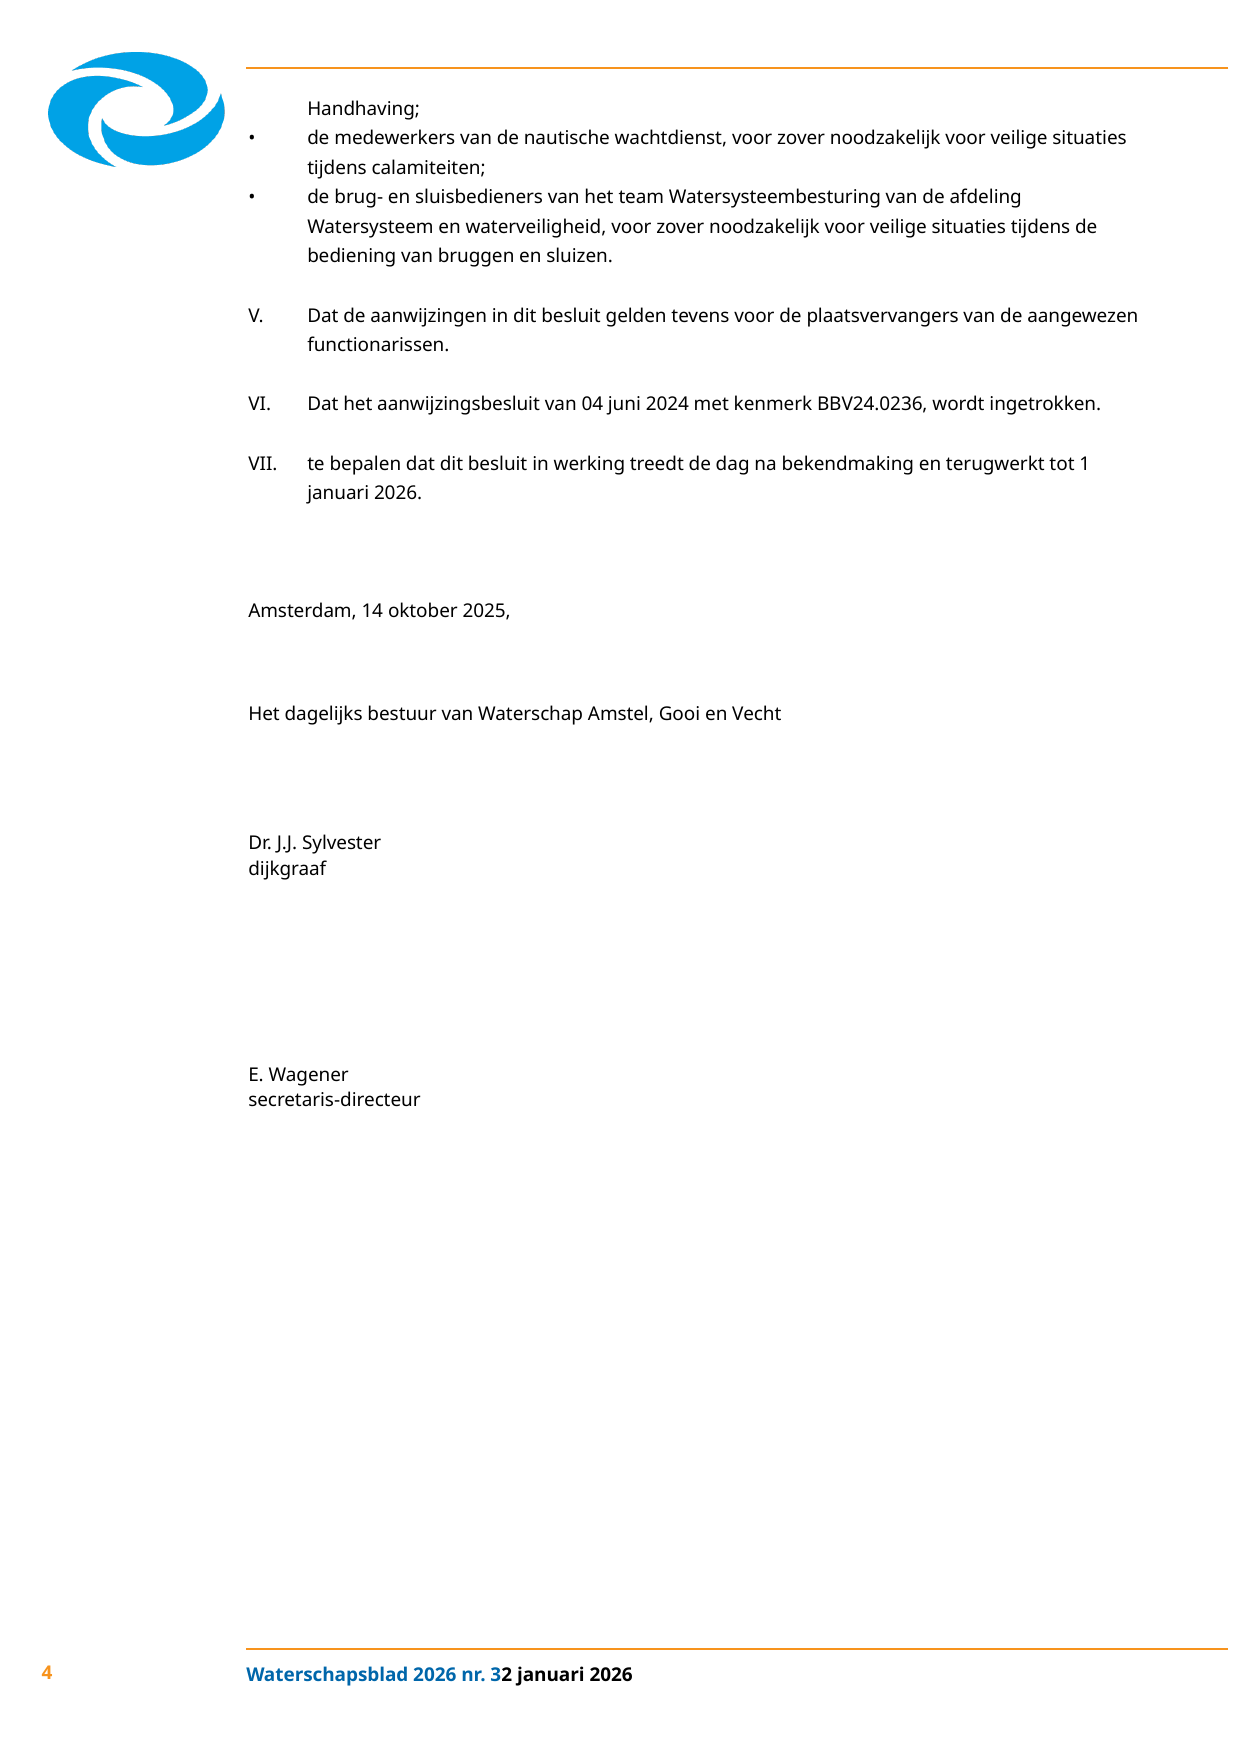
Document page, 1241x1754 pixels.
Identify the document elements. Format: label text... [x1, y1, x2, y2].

text Het dagelijks bestuur van Waterschap Amstel, Gooi en Vecht [248, 701, 1152, 726]
list Dat de aanwijzingen in dit besluit gelden tevens voor de plaatsvervangers van de aangewezen functionarissen. [248, 302, 1152, 357]
list de brug- en sluisbedieners van het team Watersysteembesturing van de afdeling Watersysteem en waterveiligheid, voor zover noodzakelijk voor veilige situaties tijdens de bediening van bruggen en sluizen. [248, 183, 1152, 268]
text Amsterdam, 14 oktober 2025, [248, 598, 1152, 623]
list de medewerkers van de nautische wachtdienst, voor zover noodzakelijk voor veilige situaties tijdens calamiteiten; [248, 124, 1152, 180]
text dijkgraaf [248, 855, 1152, 881]
text secretaris-directeur [248, 1087, 1152, 1112]
picture [41, 47, 231, 172]
list Handhaving; [248, 95, 1152, 121]
list Dat het aanwijzingsbesluit van 04 juni 2024 met kenmerk BBV24.0236, wordt ingetrokken. [248, 391, 1152, 416]
list te bepalen dat dit besluit in werking treedt de dag na bekendmaking en terugwerkt tot 1 januari 2026. [248, 450, 1152, 505]
text Dr. J.J. Sylvester [248, 829, 1152, 855]
text E. Wagener [248, 1061, 1152, 1087]
